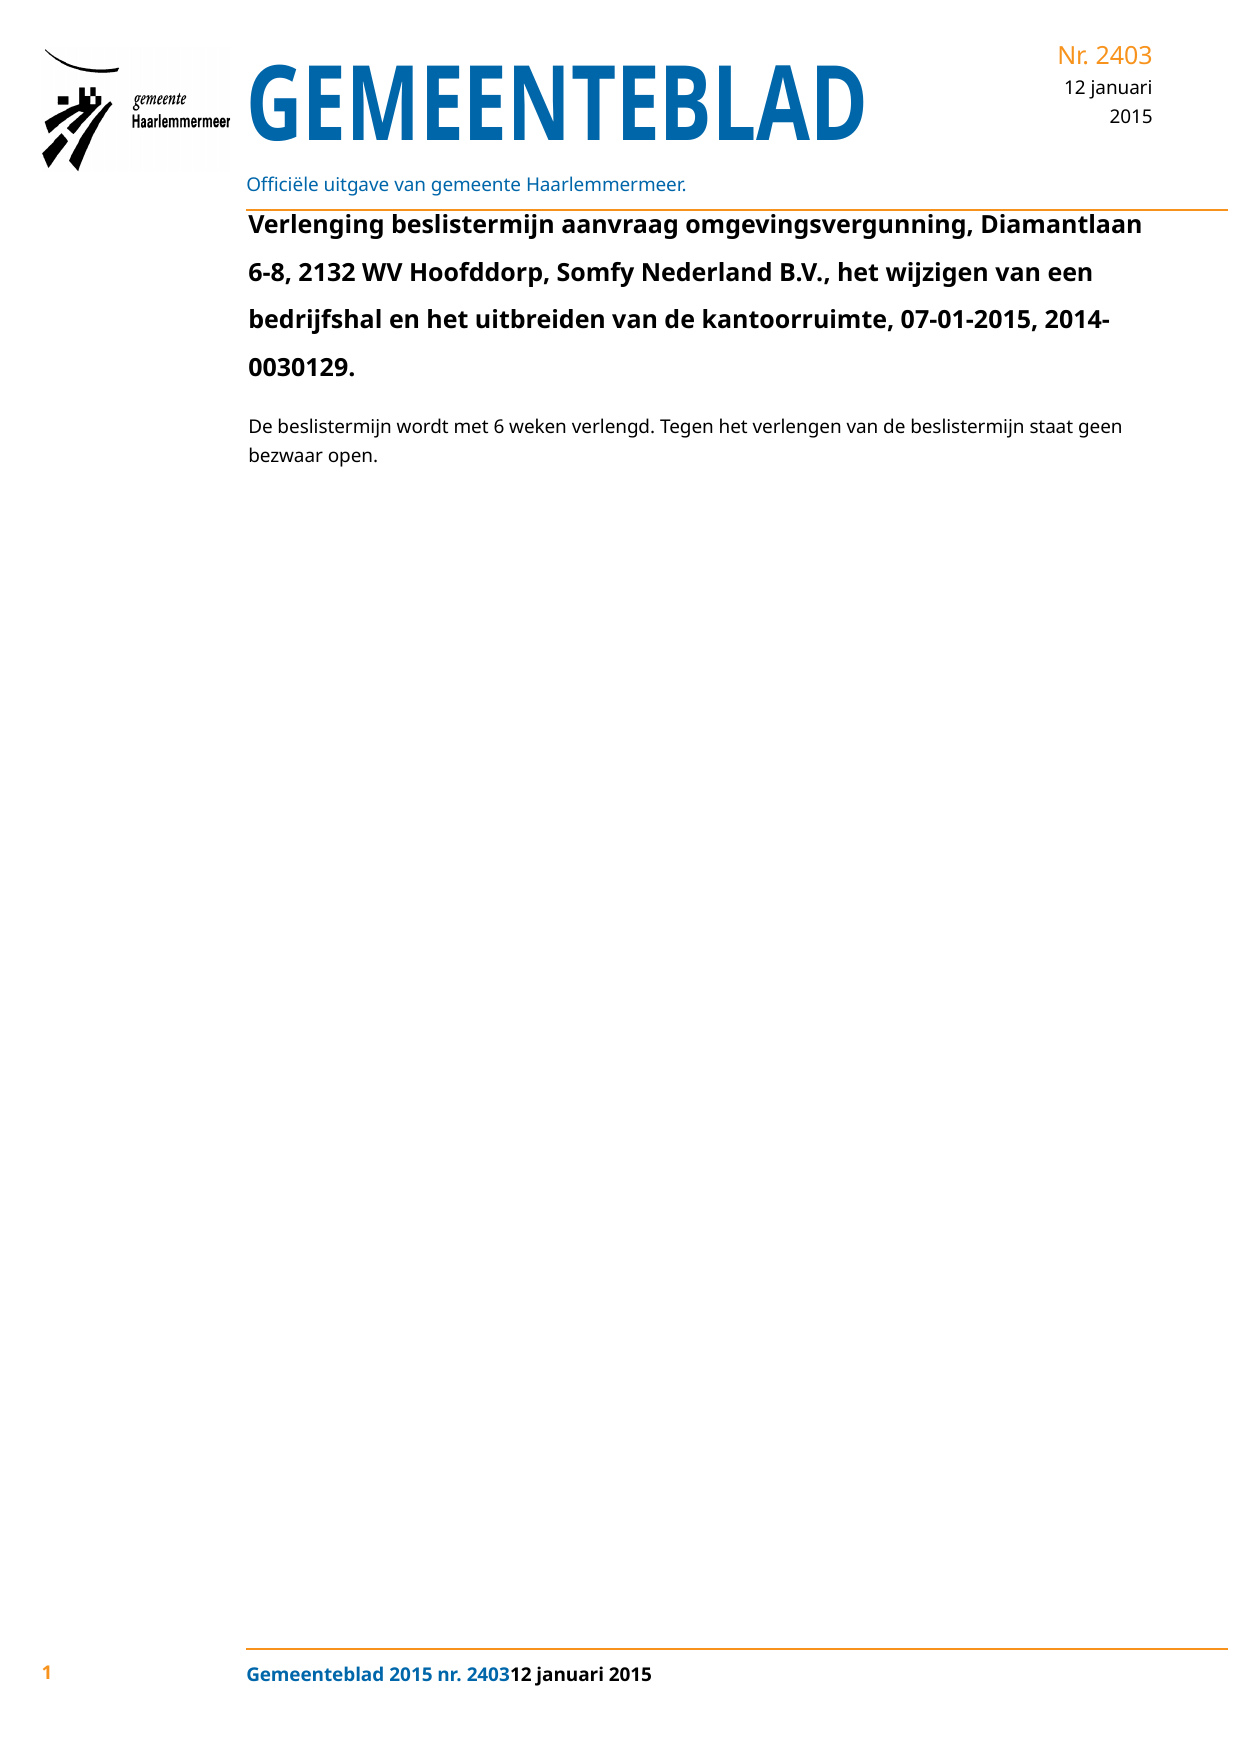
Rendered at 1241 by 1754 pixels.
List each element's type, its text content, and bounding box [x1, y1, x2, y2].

text De beslistermijn wordt met 6 weken verlengd. Tegen het verlengen van de beslistermijn staat geen bezwaar open. [248, 413, 1152, 468]
text Verlenging beslistermijn aanvraag omgevingsvergunning, Diamantlaan 6-8, 2132 WV Hoofddorp, Somfy Nederland B.V., het wijzigen van een bedrijfshal en het uitbreiden van de kantoorruimte, 07-01-2015, 2014-0030129. [248, 211, 1152, 384]
picture [41, 47, 231, 172]
